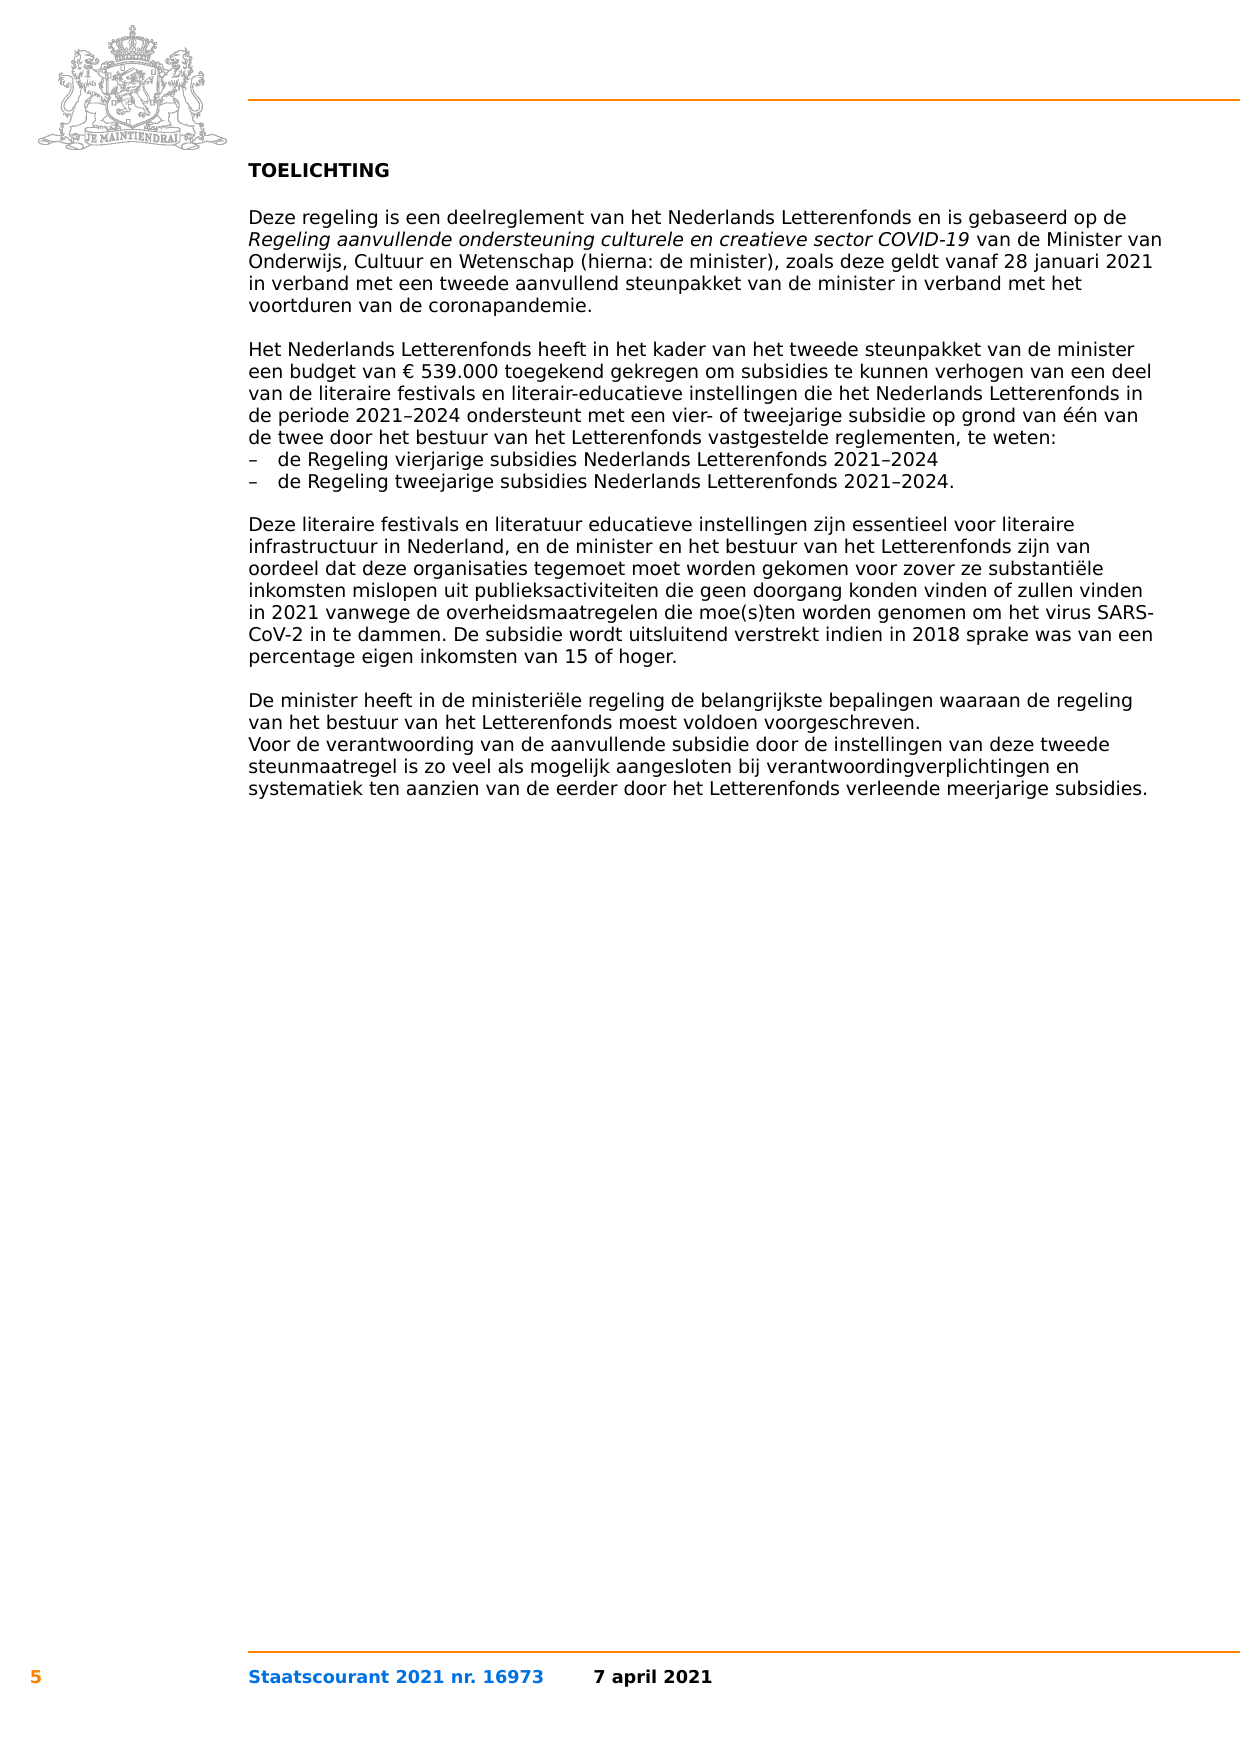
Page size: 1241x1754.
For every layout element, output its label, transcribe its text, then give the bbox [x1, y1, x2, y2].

text De minister heeft in de ministeriële regeling de belangrijkste bepalingen waaraan de regeling van het bestuur van het Letterenfonds moest voldoen voorgeschreven. [248, 690, 1163, 734]
picture [38, 25, 227, 150]
subtitle TOELICHTING [248, 160, 1163, 182]
text Voor de verantwoording van de aanvullende subsidie door de instellingen van deze tweede steunmaatregel is zo veel als mogelijk aangesloten bij verantwoordingverplichtingen en systematiek ten aanzien van de eerder door het Letterenfonds verleende meerjarige subsidies. [248, 734, 1163, 800]
text Deze regeling is een deelreglement van het Nederlands Letterenfonds en is gebaseerd op de Regeling aanvullende ondersteuning culturele en creatieve sector COVID-19 van de Minister van Onderwijs, Cultuur en Wetenschap (hierna: de minister), zoals deze geldt vanaf 28 januari 2021 in verband met een tweede aanvullend steunpakket van de minister in verband met het voortduren van de coronapandemie. [248, 207, 1163, 317]
text Het Nederlands Letterenfonds heeft in het kader van het tweede steunpakket van de minister een budget van € 539.000 toegekend gekregen om subsidies te kunnen verhogen van een deel van de literaire festivals en literair-educatieve instellingen die het Nederlands Letterenfonds in de periode 2021–2024 ondersteunt met een vier- of tweejarige subsidie op grond van één van de twee door het bestuur van het Letterenfonds vastgestelde reglementen, te weten: [248, 339, 1163, 448]
text – de Regeling tweejarige subsidies Nederlands Letterenfonds 2021–2024. [248, 471, 1163, 492]
text – de Regeling vierjarige subsidies Nederlands Letterenfonds 2021–2024 [248, 448, 1163, 471]
text Deze literaire festivals en literatuur educatieve instellingen zijn essentieel voor literaire infrastructuur in Nederland, en de minister en het bestuur van het Letterenfonds zijn van oordeel dat deze organisaties tegemoet moet worden gekomen voor zover ze substantiële inkomsten mislopen uit publieksactiviteiten die geen doorgang konden vinden of zullen vinden in 2021 vanwege de overheidsmaatregelen die moe(s)ten worden genomen om het virus SARS-CoV-2 in te dammen. De subsidie wordt uitsluitend verstrekt indien in 2018 sprake was van een percentage eigen inkomsten van 15 of hoger. [248, 514, 1163, 668]
